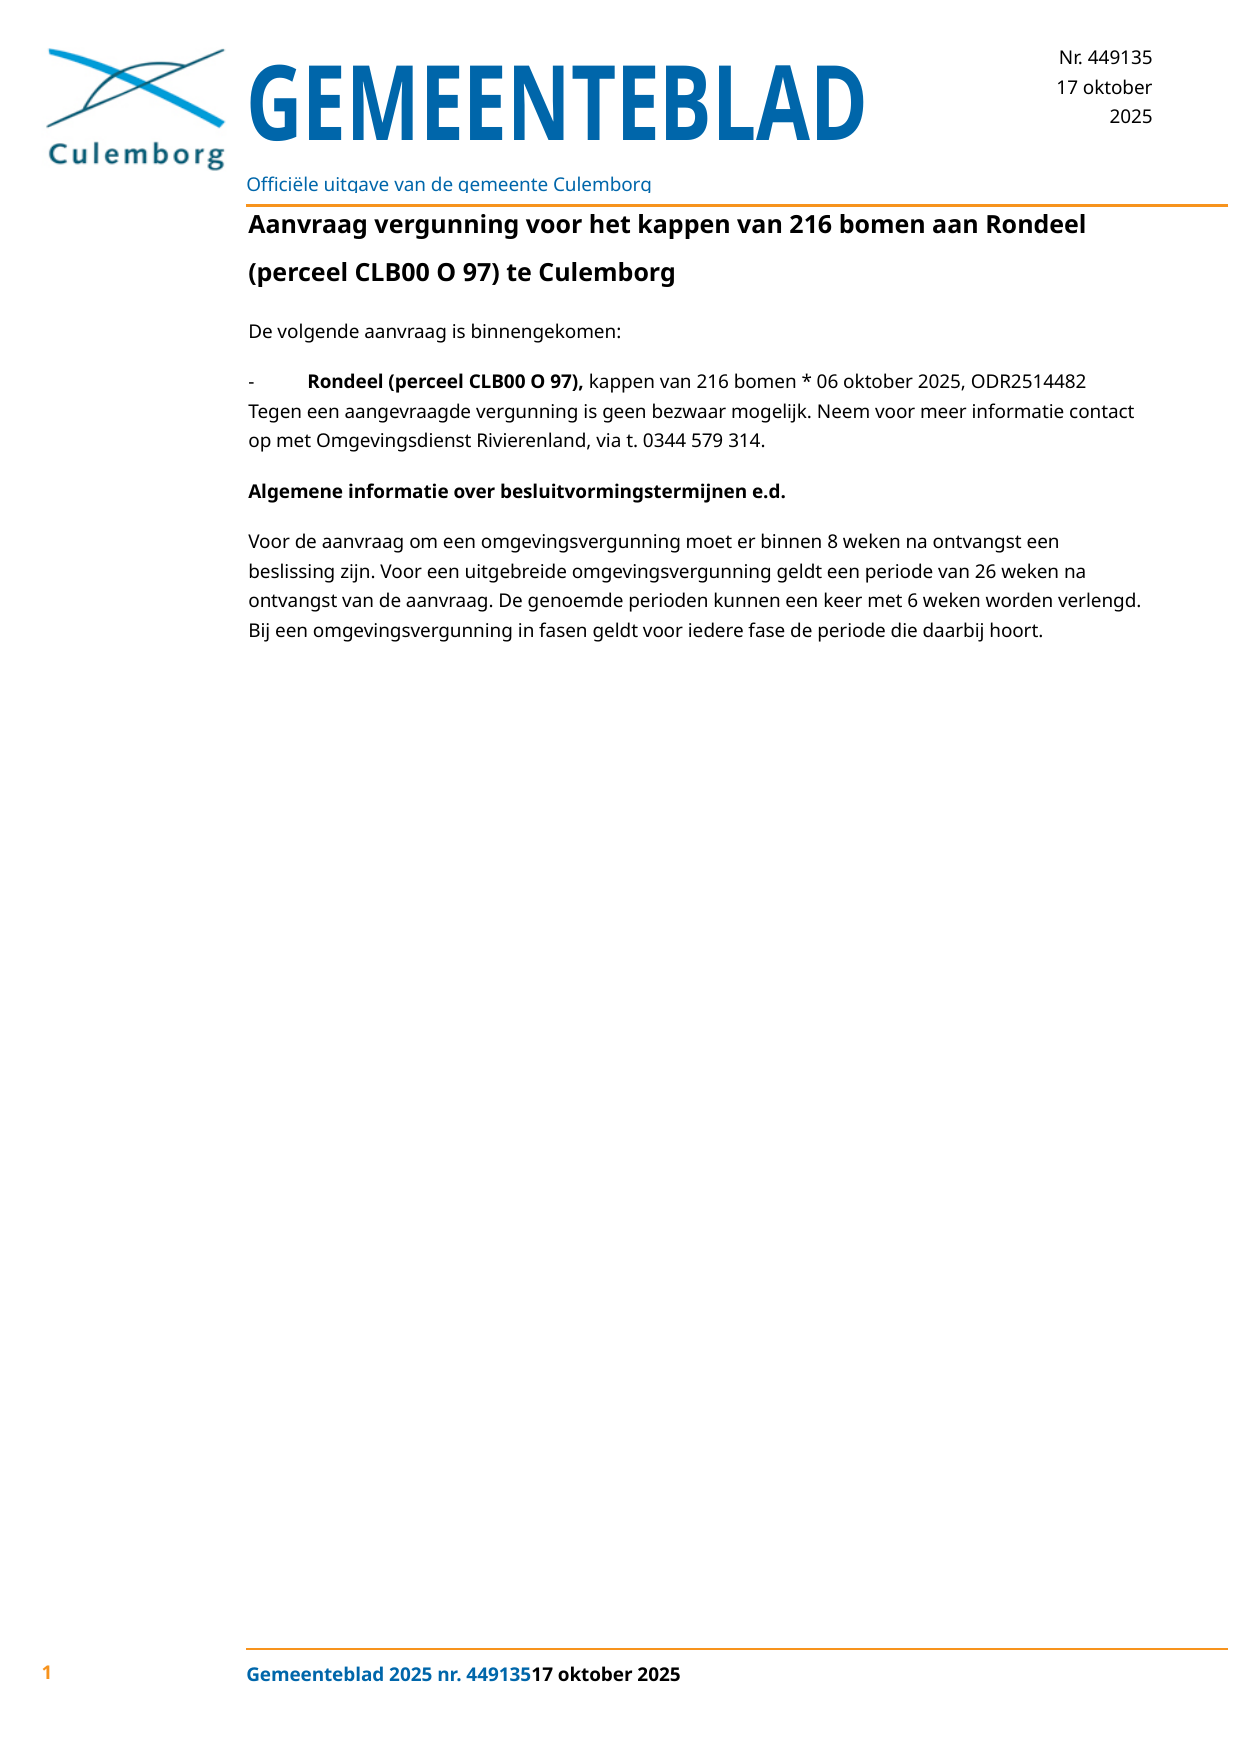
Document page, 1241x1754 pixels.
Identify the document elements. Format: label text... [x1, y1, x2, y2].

list Rondeel (perceel CLB00 O 97), kappen van 216 bomen * 06 oktober 2025, ODR2514482 [248, 368, 1152, 394]
text Voor de aanvraag om een omgevingsvergunning moet er binnen 8 weken na ontvangst een beslissing zijn. Voor een uitgebreide omgevingsvergunning geldt een periode van 26 weken na ontvangst van de aanvraag. De genoemde perioden kunnen een keer met 6 weken worden verlengd. Bij een omgevingsvergunning in fasen geldt voor iedere fase de periode die daarbij hoort. [248, 528, 1152, 643]
text Aanvraag vergunning voor het kappen van 216 bomen aan Rondeel (perceel CLB00 O 97) te Culemborg [248, 207, 1152, 288]
picture [41, 47, 231, 172]
text Tegen een aangevraagde vergunning is geen bezwaar mogelijk. Neem voor meer informatie contact op met Omgevingsdienst Rivierenland, via t. 0344 579 314. [248, 398, 1152, 453]
text De volgende aanvraag is binnengekomen: [248, 318, 1152, 344]
text Algemene informatie over besluitvormingstermijnen e.d. [248, 478, 1152, 504]
